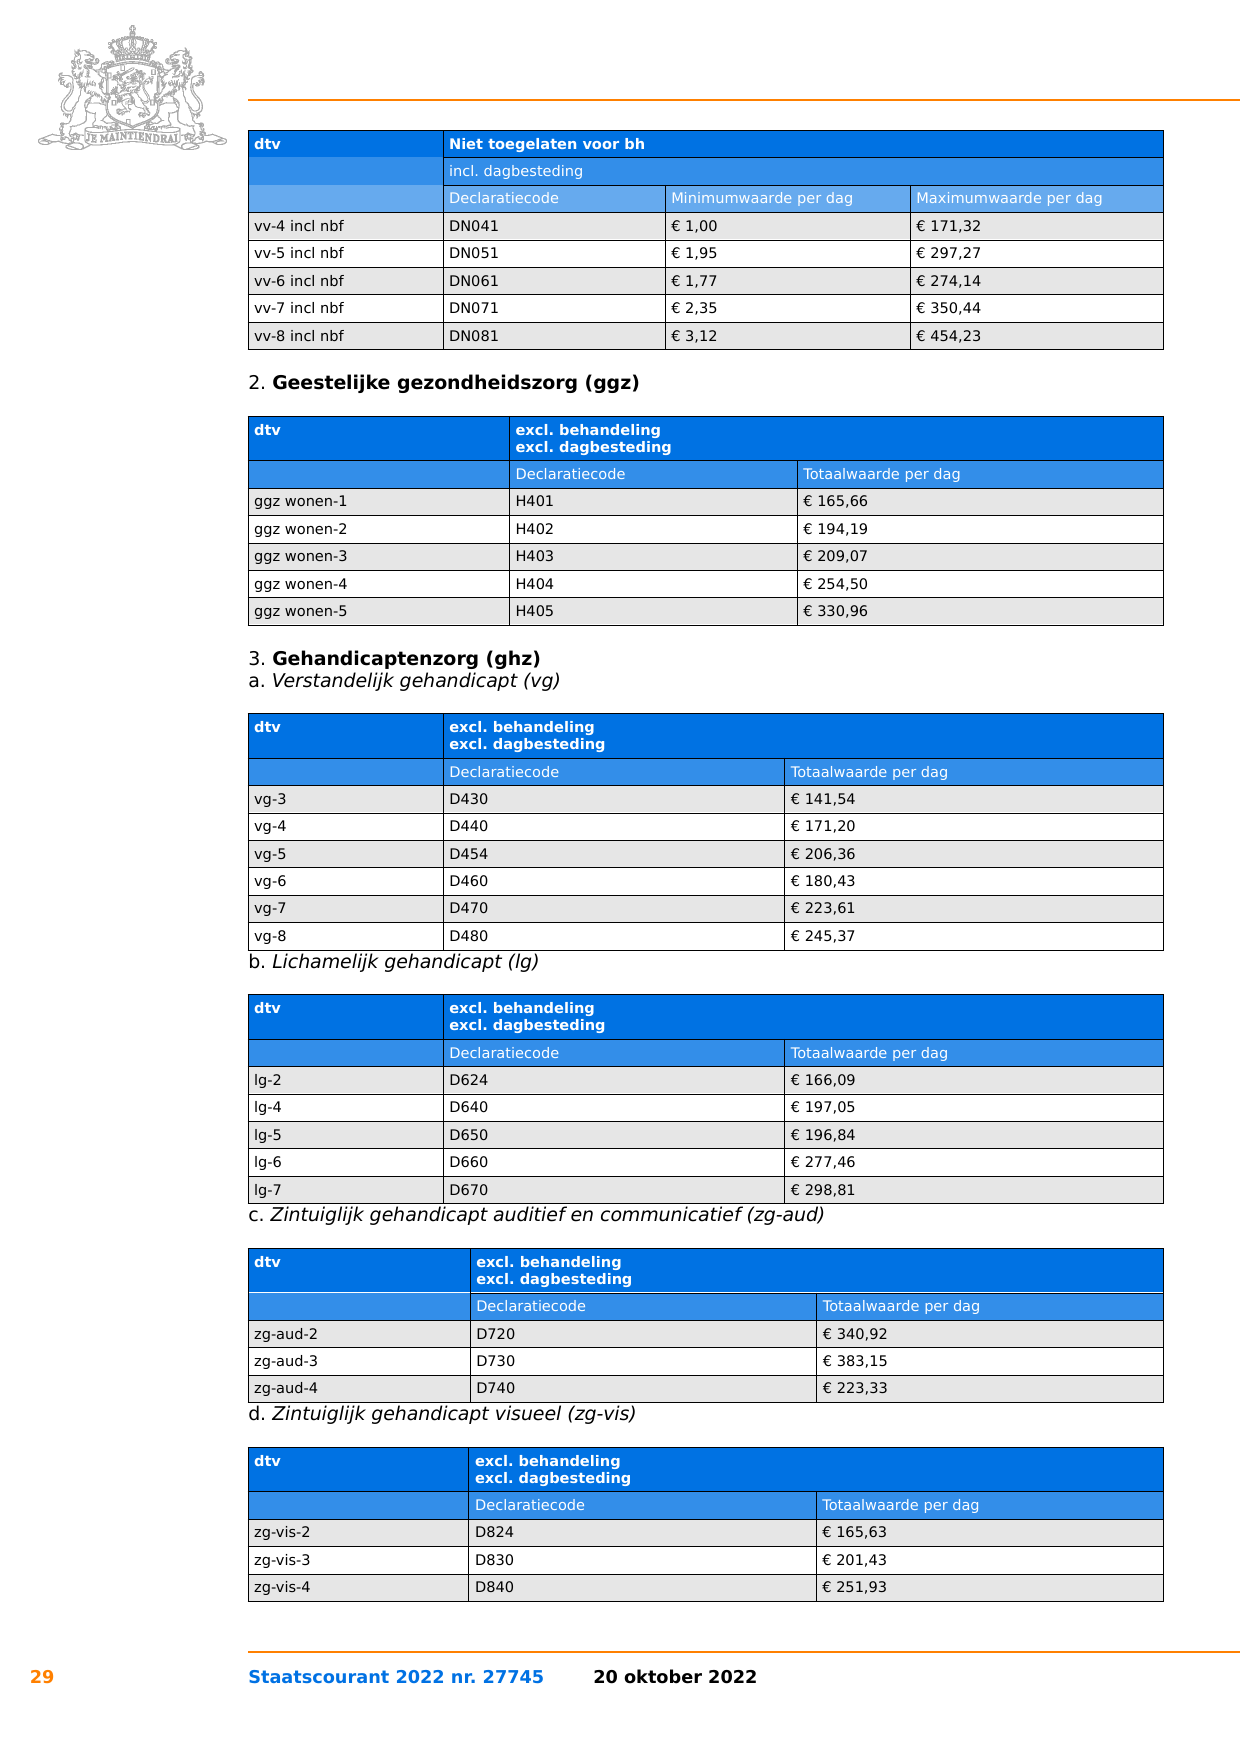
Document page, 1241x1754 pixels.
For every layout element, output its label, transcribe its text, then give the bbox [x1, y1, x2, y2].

table_cell D454 [444, 841, 784, 867]
table_cell D830 [469, 1547, 816, 1573]
table_cell zg-aud-3 [249, 1348, 470, 1374]
table_cell € 274,14 [911, 268, 1163, 294]
table_cell zg-vis-2 [249, 1520, 468, 1546]
table_header dtv [249, 714, 443, 758]
table_cell € 197,05 [785, 1095, 1163, 1121]
table_cell € 141,54 [785, 786, 1163, 812]
table_cell € 454,23 [911, 323, 1163, 349]
table_cell € 350,44 [911, 295, 1163, 322]
table_cell € 194,19 [798, 516, 1163, 542]
table_cell Totaalwaarde per dag [785, 1040, 1163, 1066]
table_cell lg-6 [249, 1149, 443, 1176]
table_cell ggz wonen-1 [249, 489, 509, 515]
table_cell H402 [510, 516, 797, 542]
table_cell Declaratiecode [510, 461, 797, 488]
table_cell € 2,35 [666, 295, 910, 322]
table_cell € 245,37 [785, 923, 1163, 949]
table_cell € 171,32 [911, 213, 1163, 239]
table_cell vg-4 [249, 814, 443, 840]
table_cell vv-5 incl nbf [249, 241, 443, 267]
table_cell € 165,63 [817, 1520, 1163, 1546]
table_cell DN081 [444, 323, 665, 349]
table_cell [249, 759, 443, 785]
table_cell Declaratiecode [471, 1294, 816, 1320]
table_cell incl. dagbesteding [444, 158, 1163, 185]
table_cell D840 [469, 1575, 816, 1601]
table_cell € 223,33 [817, 1376, 1163, 1402]
table_cell € 206,36 [785, 841, 1163, 867]
table_cell Declaratiecode [444, 759, 784, 785]
table_cell € 209,07 [798, 544, 1163, 570]
table_cell vv-7 incl nbf [249, 295, 443, 322]
table_header dtv [249, 1448, 468, 1491]
table_cell D640 [444, 1095, 784, 1121]
text a. Verstandelijk gehandicapt (vg) [248, 669, 1163, 691]
table_cell vg-7 [249, 896, 443, 922]
table_cell [249, 1040, 443, 1066]
table_cell € 201,43 [817, 1547, 1163, 1573]
table_cell vv-8 incl nbf [249, 323, 443, 349]
table_cell D660 [444, 1149, 784, 1176]
table_cell vv-4 incl nbf [249, 213, 443, 239]
table_header Niet toegelaten voor bh [444, 131, 1163, 157]
table_cell € 330,96 [798, 598, 1163, 624]
table_cell zg-aud-2 [249, 1321, 470, 1347]
table_cell vv-6 incl nbf [249, 268, 443, 294]
table_cell Totaalwaarde per dag [798, 461, 1163, 488]
table_cell zg-vis-4 [249, 1575, 468, 1601]
table_cell € 340,92 [817, 1321, 1163, 1347]
table_cell H403 [510, 544, 797, 570]
text 2. Geestelijke gezondheidszorg (ggz) [248, 372, 1163, 394]
table_cell [249, 461, 509, 488]
table_header excl. behandeling excl. dagbesteding [471, 1249, 1163, 1292]
table_cell Totaalwaarde per dag [817, 1294, 1163, 1320]
table_cell € 383,15 [817, 1348, 1163, 1374]
table_cell € 1,77 [666, 268, 910, 294]
picture [38, 25, 227, 150]
table_cell D670 [444, 1177, 784, 1203]
table_cell D730 [471, 1348, 816, 1374]
text 3. Gehandicaptenzorg (ghz) [248, 647, 1163, 669]
table_header excl. behandeling excl. dagbesteding [469, 1448, 1163, 1491]
table_cell € 1,00 [666, 213, 910, 239]
table_cell ggz wonen-3 [249, 544, 509, 570]
table_cell D824 [469, 1520, 816, 1546]
table_cell D650 [444, 1122, 784, 1148]
table_cell Minimumwaarde per dag [666, 186, 910, 212]
table_cell Declaratiecode [444, 1040, 784, 1066]
table_cell € 277,46 [785, 1149, 1163, 1176]
table_cell € 298,81 [785, 1177, 1163, 1203]
table_cell zg-aud-4 [249, 1376, 470, 1402]
table_cell lg-2 [249, 1067, 443, 1093]
table_header dtv [249, 1249, 470, 1293]
table_header excl. behandeling excl. dagbesteding [444, 714, 1163, 758]
table_cell Declaratiecode [444, 186, 665, 212]
table_cell D480 [444, 923, 784, 949]
table_cell ggz wonen-2 [249, 516, 509, 542]
table_cell vg-8 [249, 923, 443, 949]
table_cell H401 [510, 489, 797, 515]
table_cell € 297,27 [911, 241, 1163, 267]
table_header dtv [249, 417, 509, 460]
table_header dtv [249, 131, 443, 157]
table_cell ggz wonen-5 [249, 598, 509, 624]
table_cell DN061 [444, 268, 665, 294]
table_cell D470 [444, 896, 784, 922]
table_cell zg-vis-3 [249, 1547, 468, 1573]
table_cell vg-3 [249, 786, 443, 812]
table_cell lg-7 [249, 1177, 443, 1203]
text b. Lichamelijk gehandicapt (lg) [248, 951, 1163, 972]
table_cell D460 [444, 868, 784, 895]
table_cell D740 [471, 1376, 816, 1402]
table_cell € 165,66 [798, 489, 1163, 515]
table_cell Totaalwaarde per dag [785, 759, 1163, 785]
table_cell Declaratiecode [469, 1492, 816, 1519]
text d. Zintuiglijk gehandicapt visueel (zg-vis) [248, 1403, 1163, 1425]
table_cell lg-5 [249, 1122, 443, 1148]
table_cell Totaalwaarde per dag [817, 1492, 1163, 1519]
table_cell € 223,61 [785, 896, 1163, 922]
table_cell vg-5 [249, 841, 443, 867]
table_cell D720 [471, 1321, 816, 1347]
table_cell DN041 [444, 213, 665, 239]
table_cell D440 [444, 814, 784, 840]
table_cell € 171,20 [785, 814, 1163, 840]
table_cell € 254,50 [798, 571, 1163, 597]
table_cell Maximumwaarde per dag [911, 186, 1163, 212]
table_header excl. behandeling excl. dagbesteding [444, 995, 1163, 1039]
table_cell € 196,84 [785, 1122, 1163, 1148]
table_cell H404 [510, 571, 797, 597]
table_cell € 166,09 [785, 1067, 1163, 1093]
table_header dtv [249, 995, 443, 1039]
table_cell H405 [510, 598, 797, 624]
table_cell lg-4 [249, 1095, 443, 1121]
table_cell ggz wonen-4 [249, 571, 509, 597]
text c. Zintuiglijk gehandicapt auditief en communicatief (zg-aud) [248, 1204, 1163, 1226]
table_cell € 1,95 [666, 241, 910, 267]
table_cell € 180,43 [785, 868, 1163, 895]
table_cell [249, 1492, 468, 1519]
table_cell € 251,93 [817, 1575, 1163, 1601]
table_cell € 3,12 [666, 323, 910, 349]
table_cell DN071 [444, 295, 665, 322]
table_cell D430 [444, 786, 784, 812]
table_cell DN051 [444, 241, 665, 267]
table_cell vg-6 [249, 868, 443, 895]
table_cell D624 [444, 1067, 784, 1093]
table_header excl. behandeling excl. dagbesteding [510, 417, 1163, 460]
